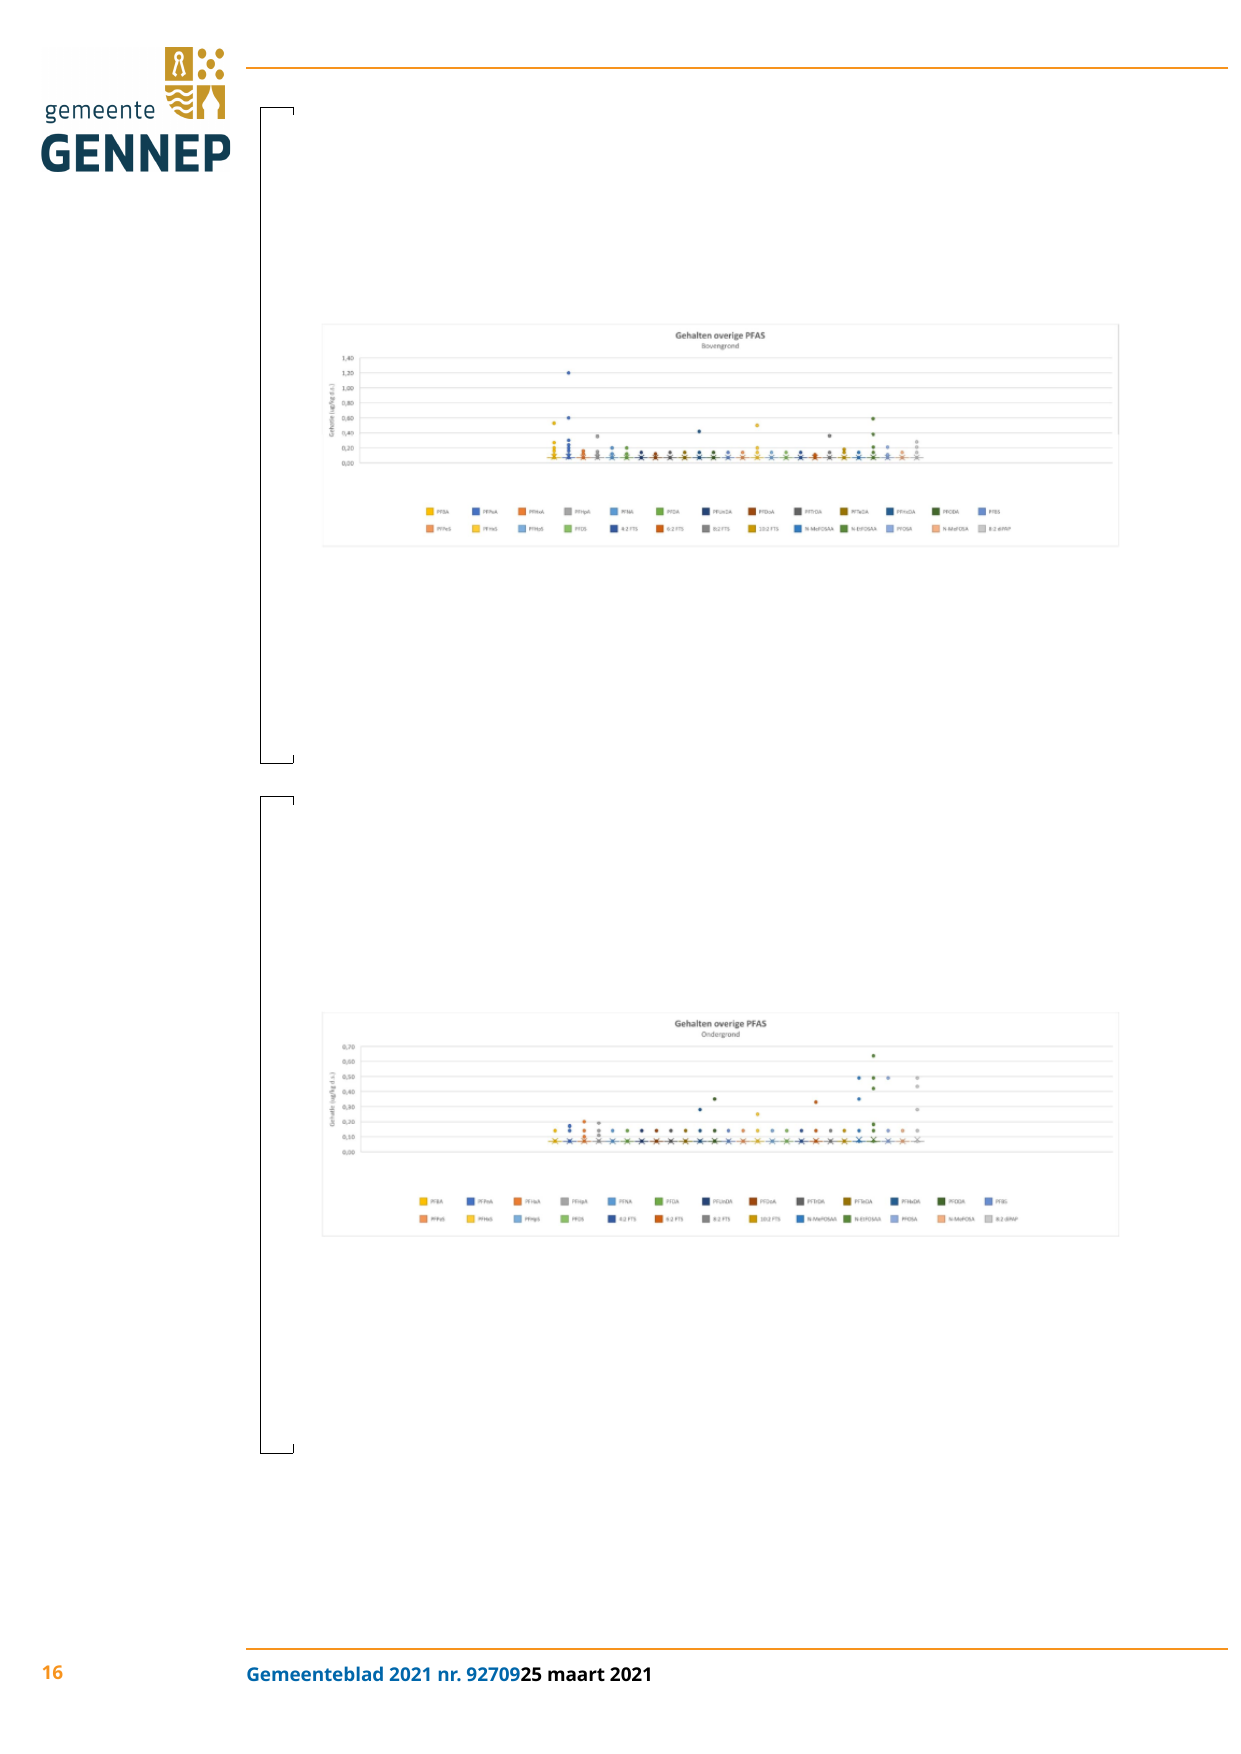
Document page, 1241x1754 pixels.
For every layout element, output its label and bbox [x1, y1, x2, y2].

picture [268, 805, 1173, 1444]
picture [41, 47, 231, 172]
picture [268, 115, 1173, 755]
